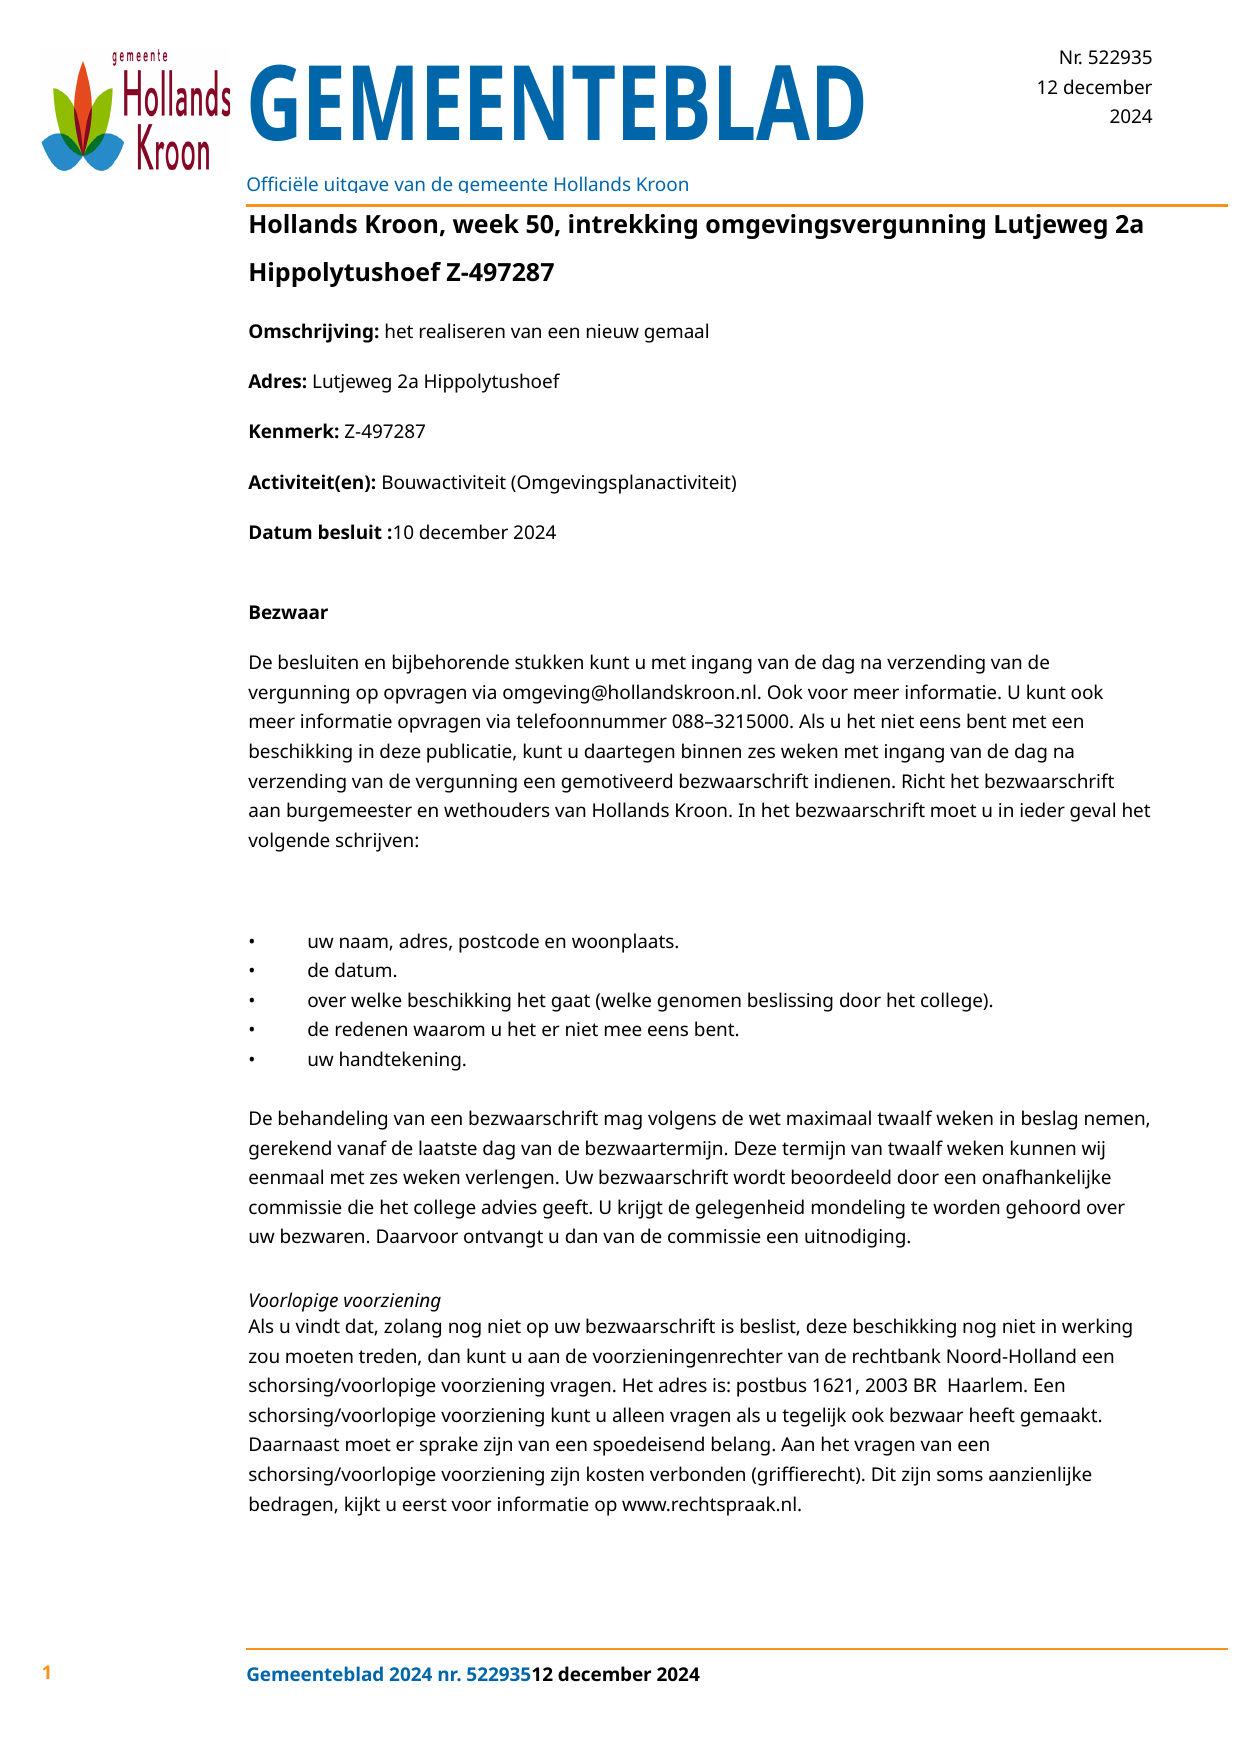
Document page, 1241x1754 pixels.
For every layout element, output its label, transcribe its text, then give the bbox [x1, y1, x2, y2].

text Datum besluit :10 december 2024 [248, 519, 1152, 545]
text Adres: Lutjeweg 2a Hippolytushoef [248, 368, 1152, 394]
text Bezwaar [248, 599, 1152, 625]
list over welke beschikking het gaat (welke genomen beslissing door het college). [248, 987, 1152, 1013]
picture [41, 47, 231, 172]
list de datum. [248, 957, 1152, 983]
text De besluiten en bijbehorende stukken kunt u met ingang van de dag na verzending van de vergunning op opvragen via omgeving@hollandskroon.nl. Ook voor meer informatie. U kunt ook meer informatie opvragen via telefoonnummer 088–3215000. Als u het niet eens bent met een beschikking in deze publicatie, kunt u daartegen binnen zes weken met ingang van de dag na verzending van de vergunning een gemotiveerd bezwaarschrift indienen. Richt het bezwaarschrift aan burgemeester en wethouders van Hollands Kroon. In het bezwaarschrift moet u in ieder geval het volgende schrijven: [248, 649, 1152, 853]
list de redenen waarom u het er niet mee eens bent. [248, 1017, 1152, 1042]
text Kenmerk: Z-497287 [248, 419, 1152, 444]
text Hollands Kroon, week 50, intrekking omgevingsvergunning Lutjeweg 2a Hippolytushoef Z-497287 [248, 207, 1152, 288]
table_header [700, 570, 1152, 596]
list uw naam, adres, postcode en woonplaats. [248, 928, 1152, 953]
text De behandeling van een bezwaarschrift mag volgens de wet maximaal twaalf weken in beslag nemen, gerekend vanaf de laatste dag van de bezwaartermijn. Deze termijn van twaalf weken kunnen wij eenmaal met zes weken verlengen. Uw bezwaarschrift wordt beoordeeld door een onafhankelijke commissie die het college advies geeft. U krijgt de gelegenheid mondeling te worden gehoord over uw bezwaren. Daarvoor ontvangt u dan van de commissie een uitnodiging. [248, 1105, 1152, 1249]
text Als u vindt dat, zolang nog niet op uw bezwaarschrift is beslist, deze beschikking nog niet in werking zou moeten treden, dan kunt u aan de voorzieningenrechter van de rechtbank Noord-Holland een schorsing/voorlopige voorziening vragen. Het adres is: postbus 1621, 2003 BR Haarlem. Een schorsing/voorlopige voorziening kunt u alleen vragen als u tegelijk ook bezwaar heeft gemaakt. Daarnaast moet er sprake zijn van een spoedeisend belang. Aan het vragen van een schorsing/voorlopige voorziening zijn kosten verbonden (griffierecht). Dit zijn soms aanzienlijke bedragen, kijkt u eerst voor informatie op www.rechtspraak.nl. [248, 1313, 1152, 1517]
text Voorlopige voorziening [248, 1288, 1152, 1313]
table_header [248, 570, 700, 596]
text Activiteit(en): Bouwactiviteit (Omgevingsplanactiviteit) [248, 469, 1152, 495]
list uw handtekening. [248, 1046, 1152, 1072]
text Omschrijving: het realiseren van een nieuw gemaal [248, 318, 1152, 344]
